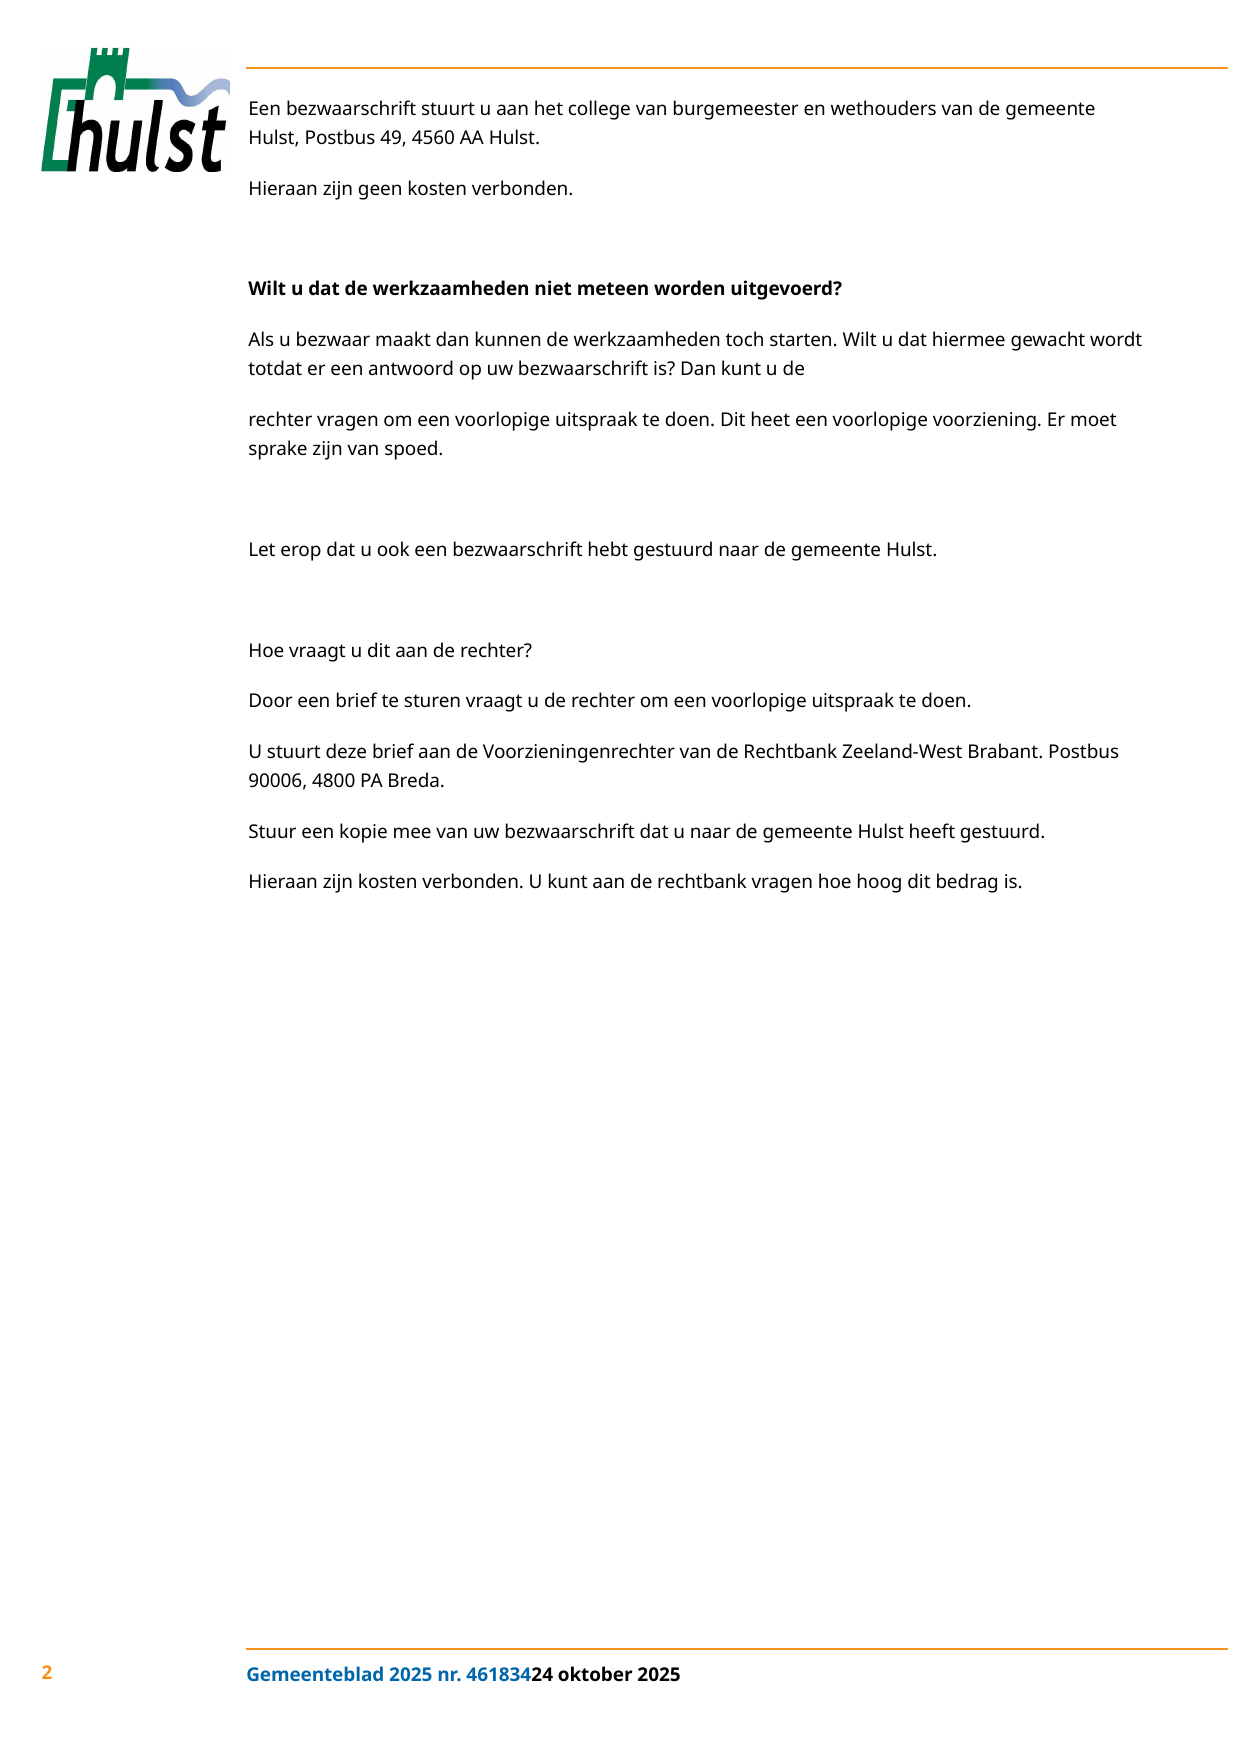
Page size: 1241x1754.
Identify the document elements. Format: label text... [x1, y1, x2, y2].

text Als u bezwaar maakt dan kunnen de werkzaamheden toch starten. Wilt u dat hiermee gewacht wordt totdat er een antwoord op uw bezwaarschrift is? Dan kunt u de [248, 326, 1152, 381]
text Hoe vraagt u dit aan de rechter? [248, 637, 1152, 663]
text rechter vragen om een voorlopige uitspraak te doen. Dit heet een voorlopige voorziening. Er moet sprake zijn van spoed. [248, 406, 1152, 461]
text U stuurt deze brief aan de Voorzieningenrechter van de Rechtbank Zeeland-West Brabant. Postbus 90006, 4800 PA Breda. [248, 738, 1152, 793]
text Door een brief te sturen vraagt u de rechter om een voorlopige uitspraak te doen. [248, 688, 1152, 713]
text Wilt u dat de werkzaamheden niet meteen worden uitgevoerd? [248, 276, 1152, 301]
text Let erop dat u ook een bezwaarschrift hebt gestuurd naar de gemeente Hulst. [248, 536, 1152, 562]
text Hieraan zijn geen kosten verbonden. [248, 175, 1152, 201]
text Een bezwaarschrift stuurt u aan het college van burgemeester en wethouders van de gemeente Hulst, Postbus 49, 4560 AA Hulst. [248, 95, 1152, 150]
text Hieraan zijn kosten verbonden. U kunt aan de rechtbank vragen hoe hoog dit bedrag is. [248, 868, 1152, 894]
text Stuur een kopie mee van uw bezwaarschrift dat u naar de gemeente Hulst heeft gestuurd. [248, 818, 1152, 844]
picture [41, 47, 231, 172]
